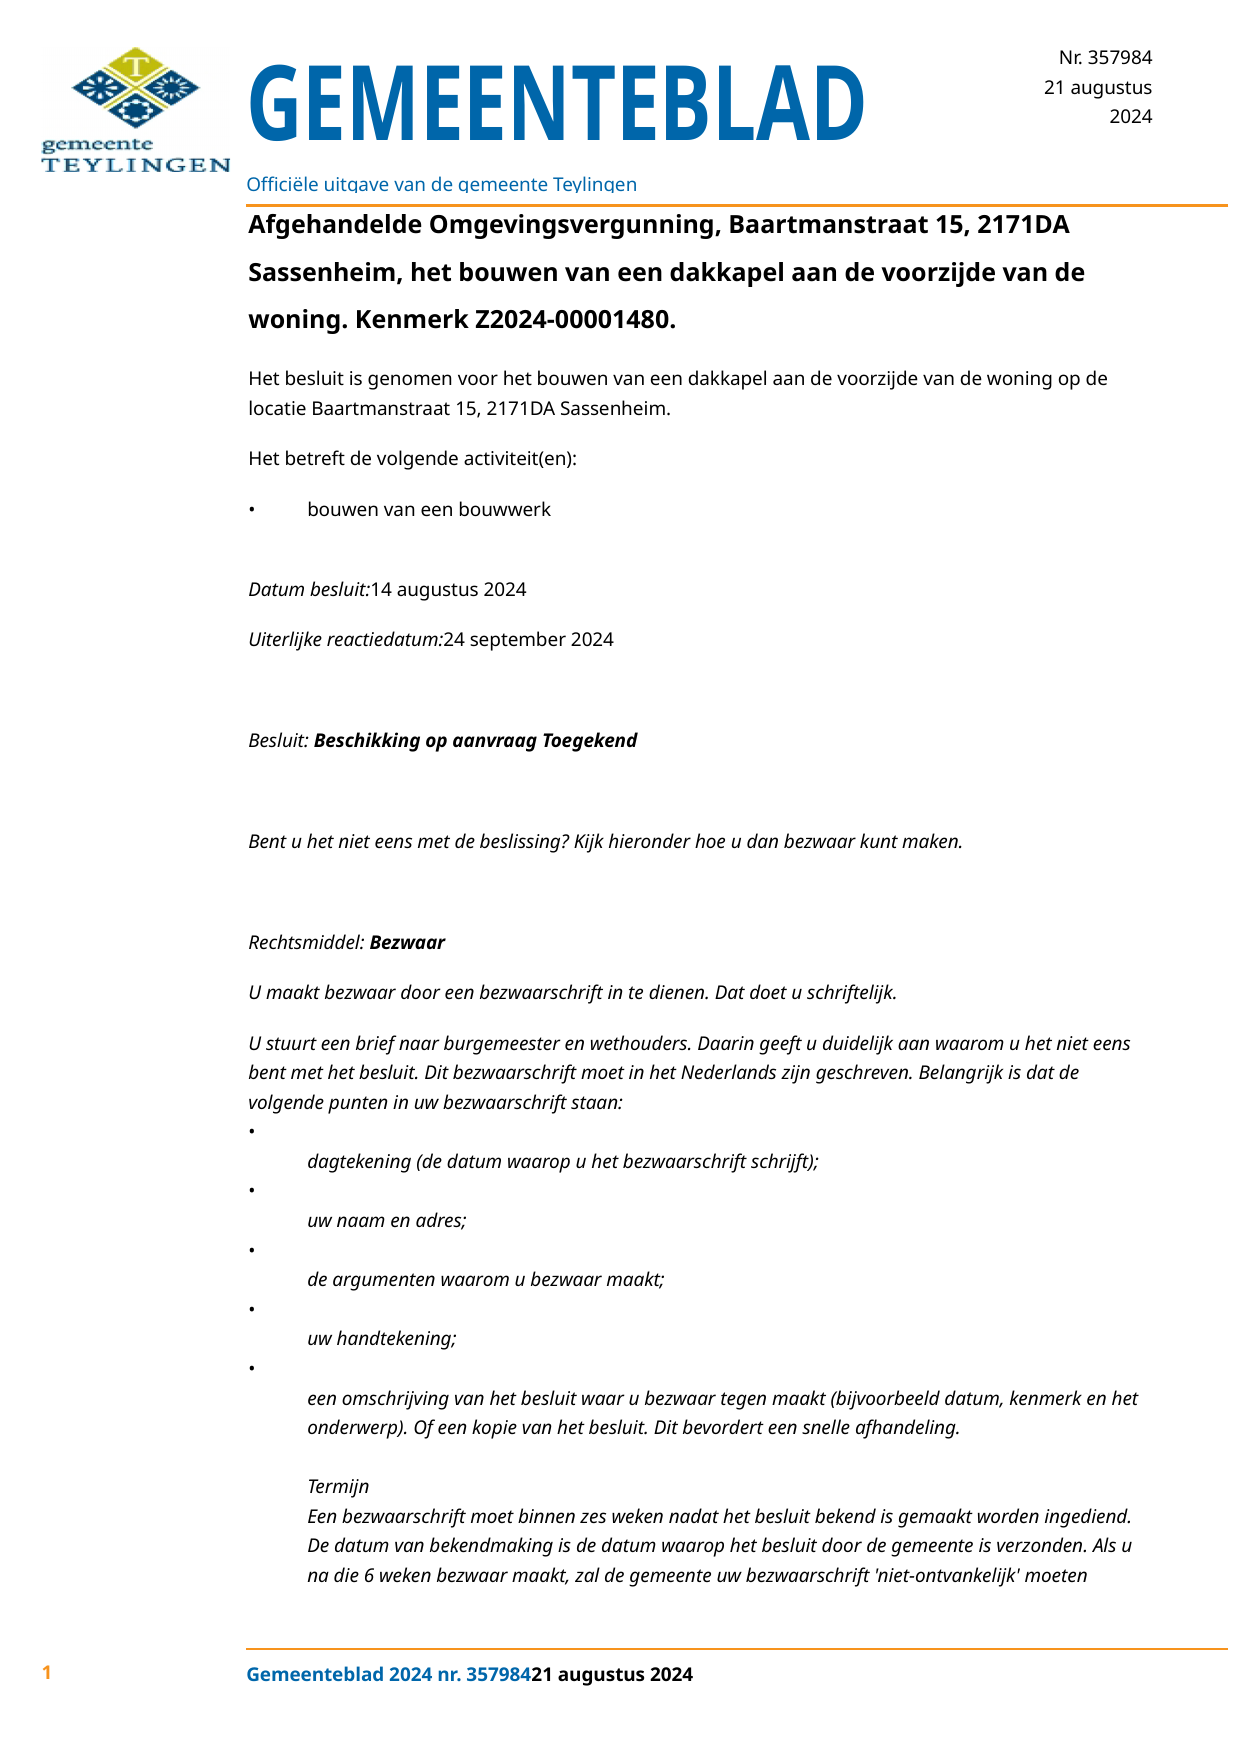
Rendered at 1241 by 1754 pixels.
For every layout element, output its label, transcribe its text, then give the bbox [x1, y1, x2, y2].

text Besluit: Beschikking op aanvraag Toegekend [248, 727, 1152, 753]
list uw naam en adres; [248, 1207, 1152, 1233]
list bouwen van een bouwwerk [248, 496, 1152, 522]
text U stuurt een brief naar burgemeester en wethouders. Daarin geeft u duidelijk aan waarom u het niet eens bent met het besluit. Dit bezwaarschrift moet in het Nederlands zijn geschreven. Belangrijk is dat de volgende punten in uw bezwaarschrift staan: [248, 1030, 1152, 1114]
text Uiterlijke reactiedatum:24 september 2024 [248, 626, 1152, 652]
list Een bezwaarschrift moet binnen zes weken nadat het besluit bekend is gemaakt worden ingediend. De datum van bekendmaking is de datum waarop het besluit door de gemeente is verzonden. Als u na die 6 weken bezwaar maakt, zal de gemeente uw bezwaarschrift 'niet-ontvankelijk' moeten [248, 1503, 1152, 1588]
list uw handtekening; [248, 1326, 1152, 1351]
picture [41, 47, 231, 172]
text Het besluit is genomen voor het bouwen van een dakkapel aan de voorzijde van de woning op de locatie Baartmanstraat 15, 2171DA Sassenheim. [248, 366, 1152, 421]
text U maakt bezwaar door een bezwaarschrift in te dienen. Dat doet u schriftelijk. [248, 979, 1152, 1005]
list dagtekening (de datum waarop u het bezwaarschrift schrijft); [248, 1148, 1152, 1174]
list de argumenten waarom u bezwaar maakt; [248, 1266, 1152, 1292]
list Termijn [248, 1473, 1152, 1499]
text Bent u het niet eens met de beslissing? Kijk hieronder hoe u dan bezwaar kunt maken. [248, 828, 1152, 854]
text Afgehandelde Omgevingsvergunning, Baartmanstraat 15, 2171DA Sassenheim, het bouwen van een dakkapel aan de voorzijde van de woning. Kenmerk Z2024-00001480. [248, 207, 1152, 336]
text Rechtsmiddel: Bezwaar [248, 929, 1152, 954]
list een omschrijving van het besluit waar u bezwaar tegen maakt (bijvoorbeeld datum, kenmerk en het onderwerp). Of een kopie van het besluit. Dit bevordert een snelle afhandeling. [248, 1385, 1152, 1440]
text Het betreft de volgende activiteit(en): [248, 446, 1152, 471]
text Datum besluit:14 augustus 2024 [248, 576, 1152, 602]
